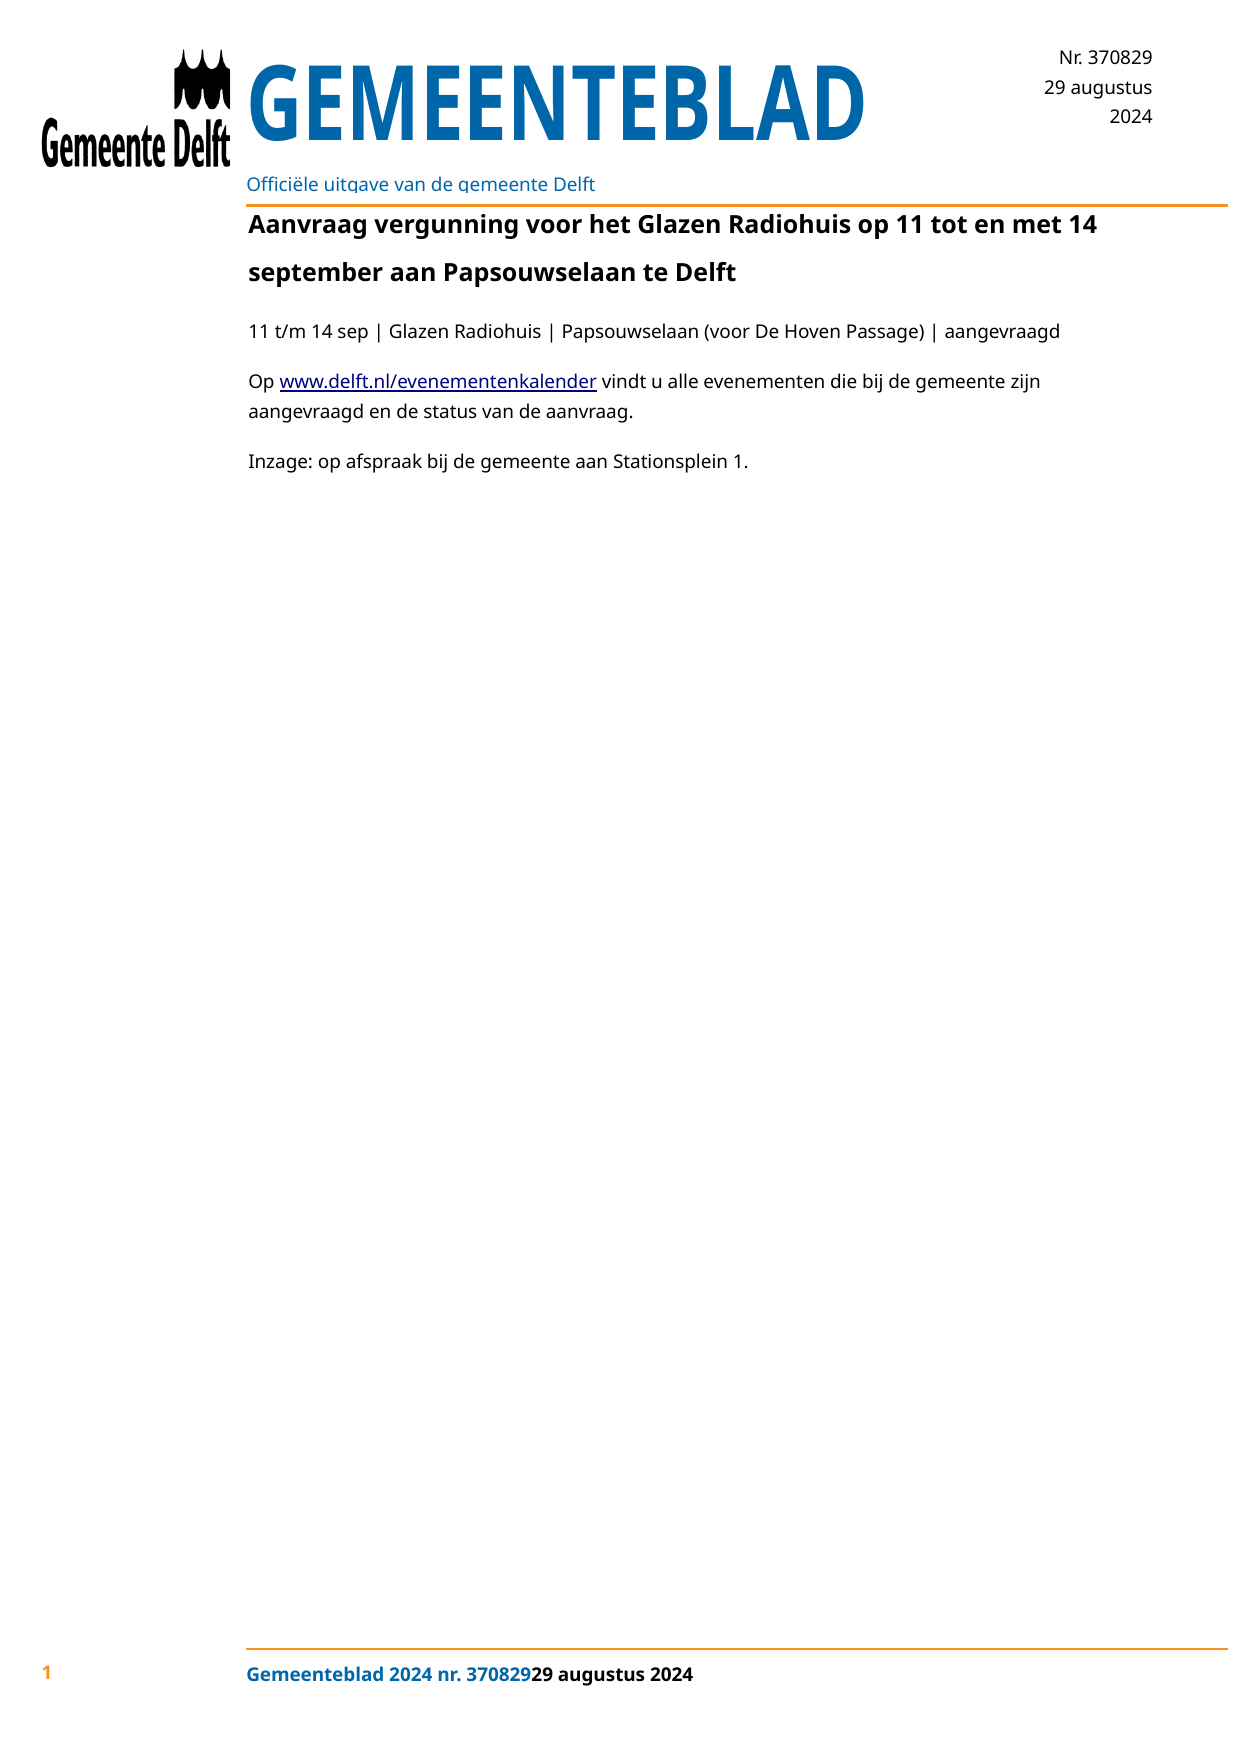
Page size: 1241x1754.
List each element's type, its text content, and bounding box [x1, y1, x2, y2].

text 11 t/m 14 sep | Glazen Radiohuis | Papsouwselaan (voor De Hoven Passage) | aangevraagd [248, 318, 1152, 344]
text Op www.delft.nl/evenementenkalender vindt u alle evenementen die bij de gemeente zijn aangevraagd en de status van de aanvraag. [248, 368, 1152, 424]
text Inzage: op afspraak bij de gemeente aan Stationsplein 1. [248, 448, 1152, 474]
picture [41, 47, 231, 172]
text Aanvraag vergunning voor het Glazen Radiohuis op 11 tot en met 14 september aan Papsouwselaan te Delft [248, 207, 1152, 288]
